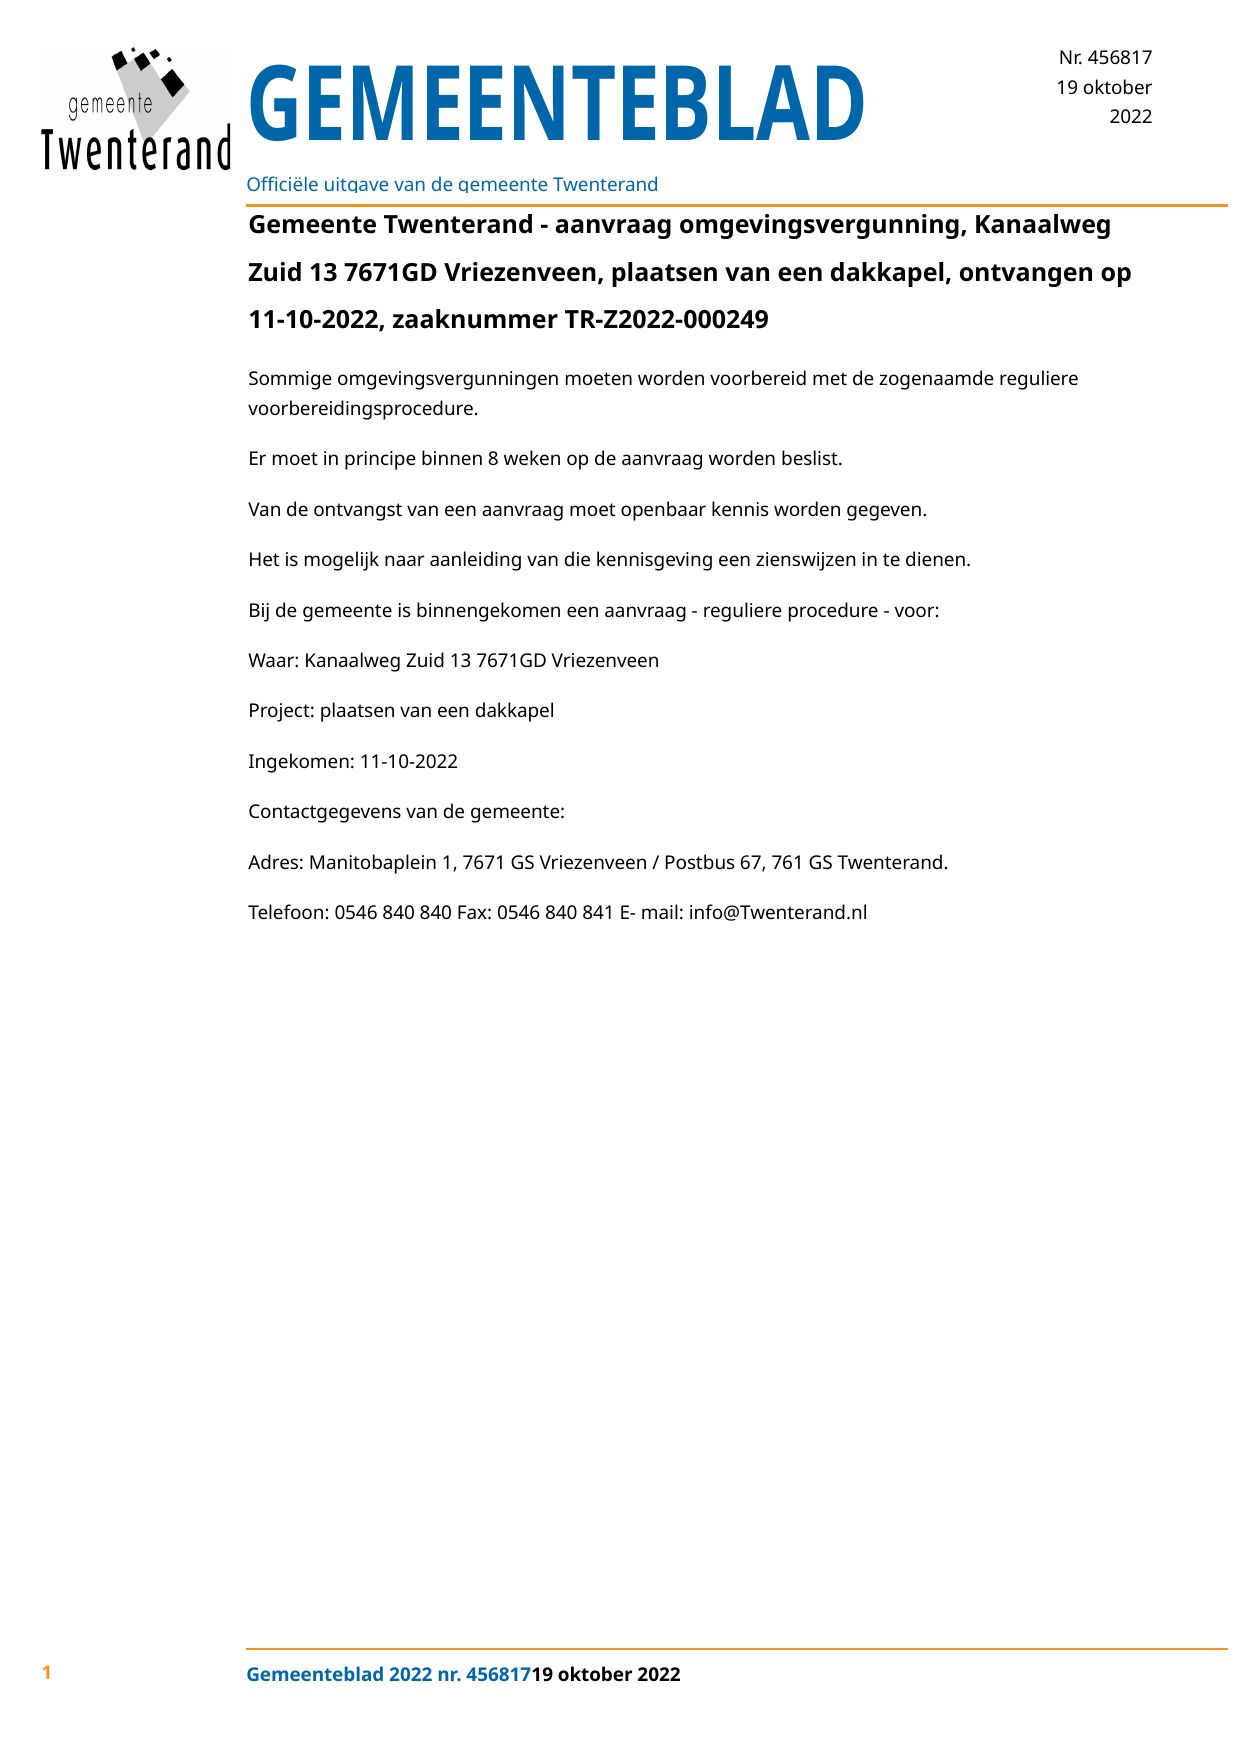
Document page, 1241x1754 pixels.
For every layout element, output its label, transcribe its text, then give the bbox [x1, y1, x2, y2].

text Bij de gemeente is binnengekomen een aanvraag - reguliere procedure - voor: [248, 597, 1152, 622]
text Waar: Kanaalweg Zuid 13 7671GD Vriezenveen [248, 647, 1152, 673]
text Ingekomen: 11-10-2022 [248, 748, 1152, 774]
text Telefoon: 0546 840 840 Fax: 0546 840 841 E- mail: info@Twenterand.nl [248, 899, 1152, 925]
text Het is mogelijk naar aanleiding van die kennisgeving een zienswijzen in te dienen. [248, 546, 1152, 572]
picture [41, 47, 231, 172]
text Project: plaatsen van een dakkapel [248, 698, 1152, 723]
text Adres: Manitobaplein 1, 7671 GS Vriezenveen / Postbus 67, 761 GS Twenterand. [248, 849, 1152, 874]
text Sommige omgevingsvergunningen moeten worden voorbereid met de zogenaamde reguliere voorbereidingsprocedure. [248, 366, 1152, 421]
text Van de ontvangst van een aanvraag moet openbaar kennis worden gegeven. [248, 496, 1152, 522]
text Er moet in principe binnen 8 weken op de aanvraag worden beslist. [248, 446, 1152, 471]
text Contactgegevens van de gemeente: [248, 798, 1152, 824]
text Gemeente Twenterand - aanvraag omgevingsvergunning, Kanaalweg Zuid 13 7671GD Vriezenveen, plaatsen van een dakkapel, ontvangen op 11-10-2022, zaaknummer TR-Z2022-000249 [248, 207, 1152, 336]
